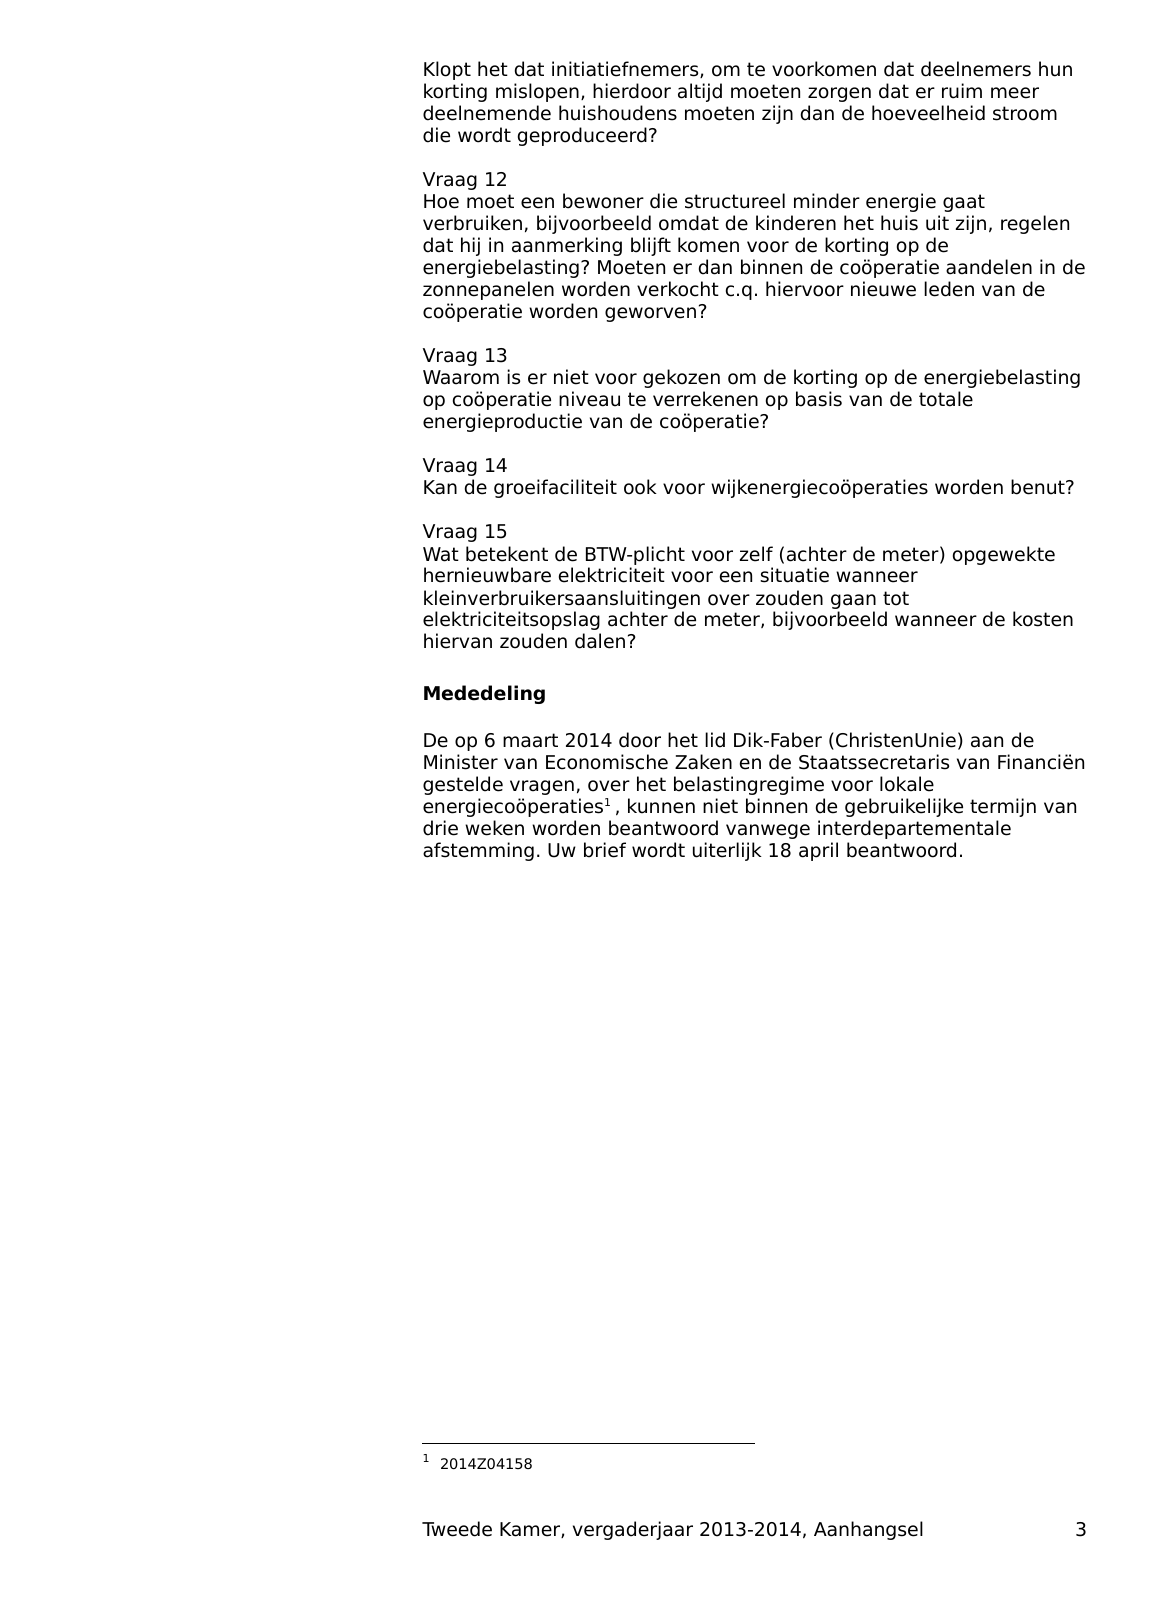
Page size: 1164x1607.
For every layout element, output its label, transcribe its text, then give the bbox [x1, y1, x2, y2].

text Waarom is er niet voor gekozen om de korting op de energiebelasting op coöperatie niveau te verrekenen op basis van de totale energieproductie van de coöperatie? [422, 367, 1087, 433]
text Vraag 12 [422, 169, 1087, 191]
text Kan de groeifaciliteit ook voor wijkenergiecoöperaties worden benut? [422, 477, 1087, 499]
text Vraag 13 [422, 345, 1087, 367]
text De op 6 maart 2014 door het lid Dik-Faber (ChristenUnie) aan de Minister van Economische Zaken en de Staatssecretaris van Financiën gestelde vragen, over het belastingregime voor lokale energiecoöperaties, kunnen niet binnen de gebruikelijke termijn van drie weken worden beantwoord vanwege interdepartementale afstemming. Uw brief wordt uiterlijk 18 april beantwoord. [422, 730, 1087, 862]
text 2014Z04158 [422, 1452, 1087, 1474]
text Wat betekent de BTW-plicht voor zelf (achter de meter) opgewekte hernieuwbare elektriciteit voor een situatie wanneer kleinverbruikersaansluitingen over zouden gaan tot elektriciteitsopslag achter de meter, bijvoorbeeld wanneer de kosten hiervan zouden dalen? [422, 543, 1087, 653]
text Vraag 15 [422, 521, 1087, 543]
subtitle Mededeling [422, 683, 1087, 705]
text Hoe moet een bewoner die structureel minder energie gaat verbruiken, bijvoorbeeld omdat de kinderen het huis uit zijn, regelen dat hij in aanmerking blijft komen voor de korting op de energiebelasting? Moeten er dan binnen de coöperatie aandelen in de zonnepanelen worden verkocht c.q. hiervoor nieuwe leden van de coöperatie worden geworven? [422, 191, 1087, 323]
text Vraag 14 [422, 455, 1087, 477]
text Klopt het dat initiatiefnemers, om te voorkomen dat deelnemers hun korting mislopen, hierdoor altijd moeten zorgen dat er ruim meer deelnemende huishoudens moeten zijn dan de hoeveelheid stroom die wordt geproduceerd? [422, 59, 1087, 147]
